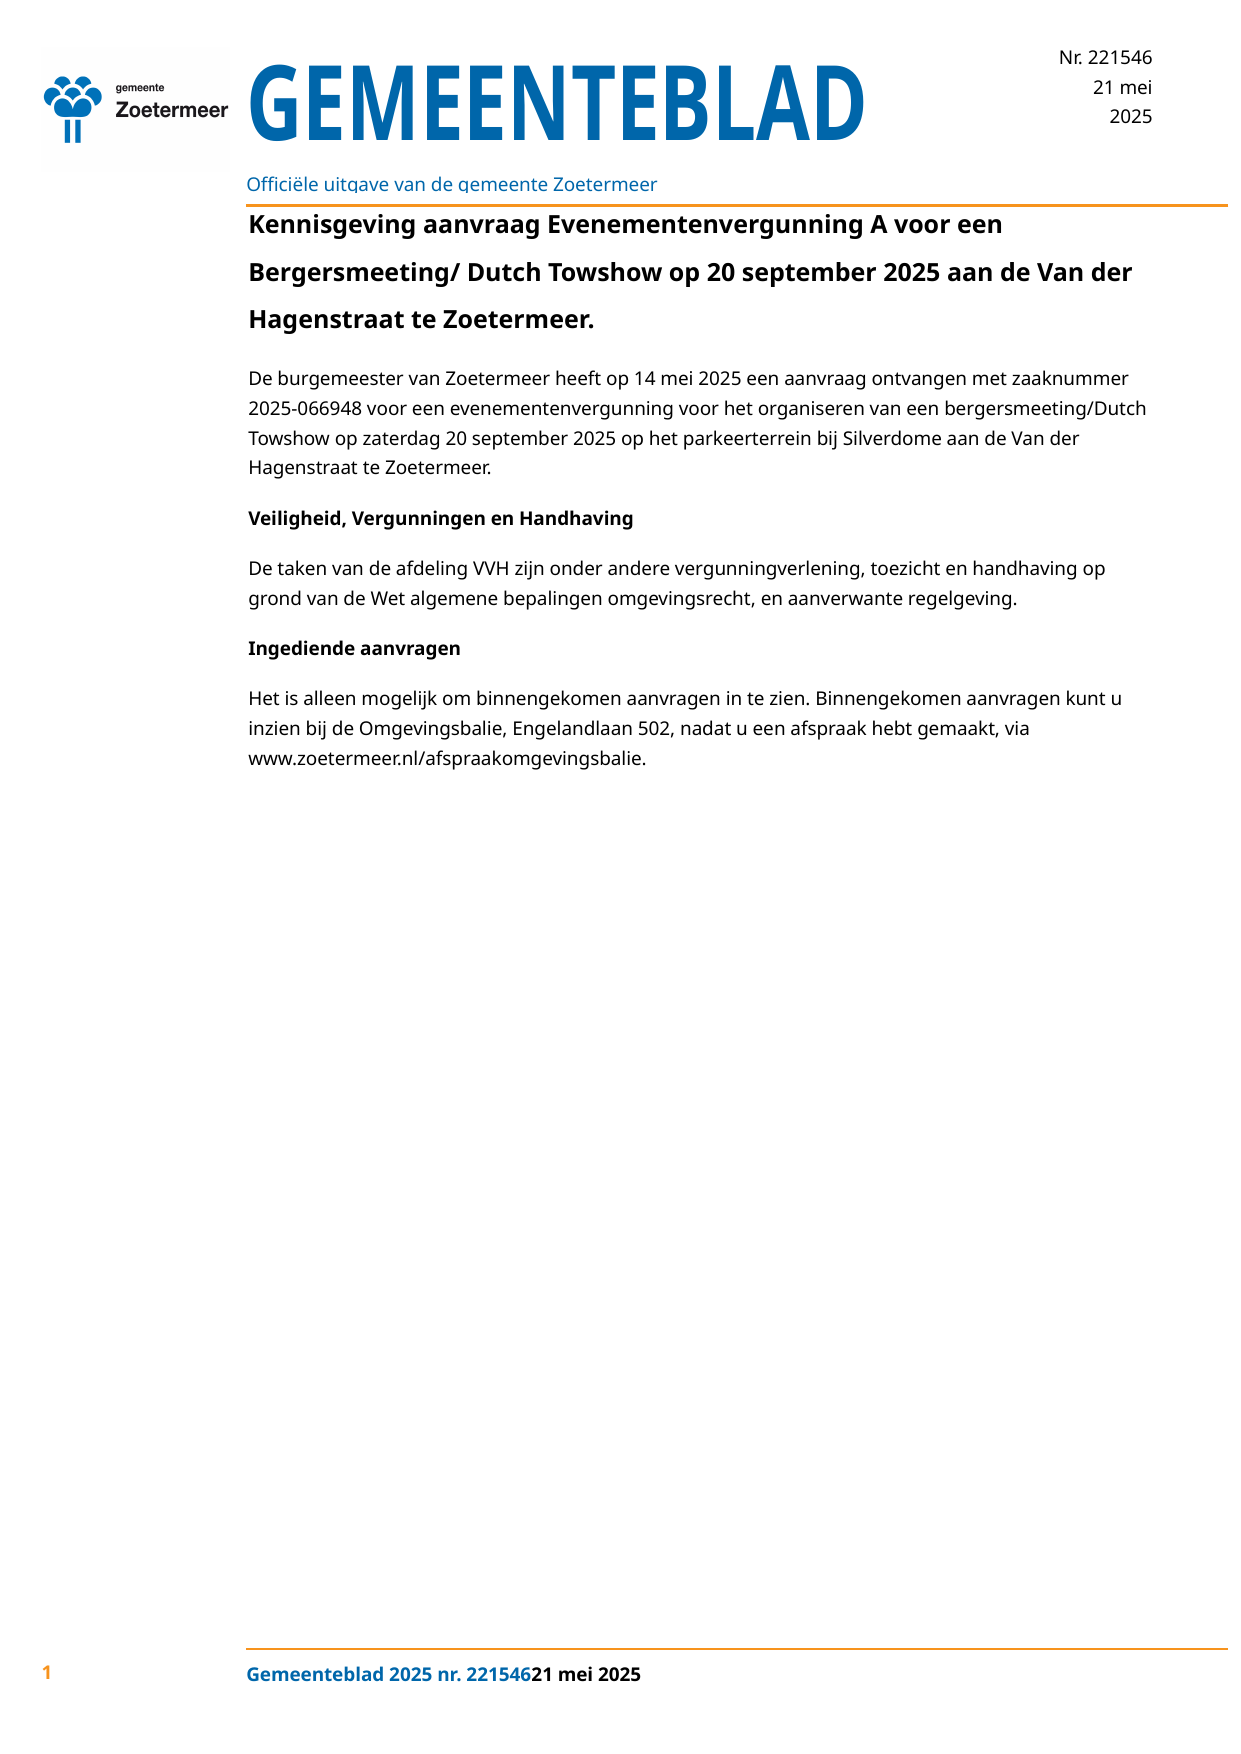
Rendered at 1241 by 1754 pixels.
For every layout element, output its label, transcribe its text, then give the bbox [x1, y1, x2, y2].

text Het is alleen mogelijk om binnengekomen aanvragen in te zien. Binnengekomen aanvragen kunt u inzien bij de Omgevingsbalie, Engelandlaan 502, nadat u een afspraak hebt gemaakt, via www.zoetermeer.nl/afspraakomgevingsbalie. [248, 686, 1152, 770]
picture [41, 47, 231, 172]
text Ingediende aanvragen [248, 635, 1152, 661]
text De burgemeester van Zoetermeer heeft op 14 mei 2025 een aanvraag ontvangen met zaaknummer 2025-066948 voor een evenementenvergunning voor het organiseren van een bergersmeeting/Dutch Towshow op zaterdag 20 september 2025 op het parkeerterrein bij Silverdome aan de Van der Hagenstraat te Zoetermeer. [248, 366, 1152, 480]
text De taken van de afdeling VVH zijn onder andere vergunningverlening, toezicht en handhaving op grond van de Wet algemene bepalingen omgevingsrecht, en aanverwante regelgeving. [248, 555, 1152, 610]
text Veiligheid, Vergunningen en Handhaving [248, 505, 1152, 530]
text Kennisgeving aanvraag Evenementenvergunning A voor een Bergersmeeting/ Dutch Towshow op 20 september 2025 aan de Van der Hagenstraat te Zoetermeer. [248, 207, 1152, 336]
